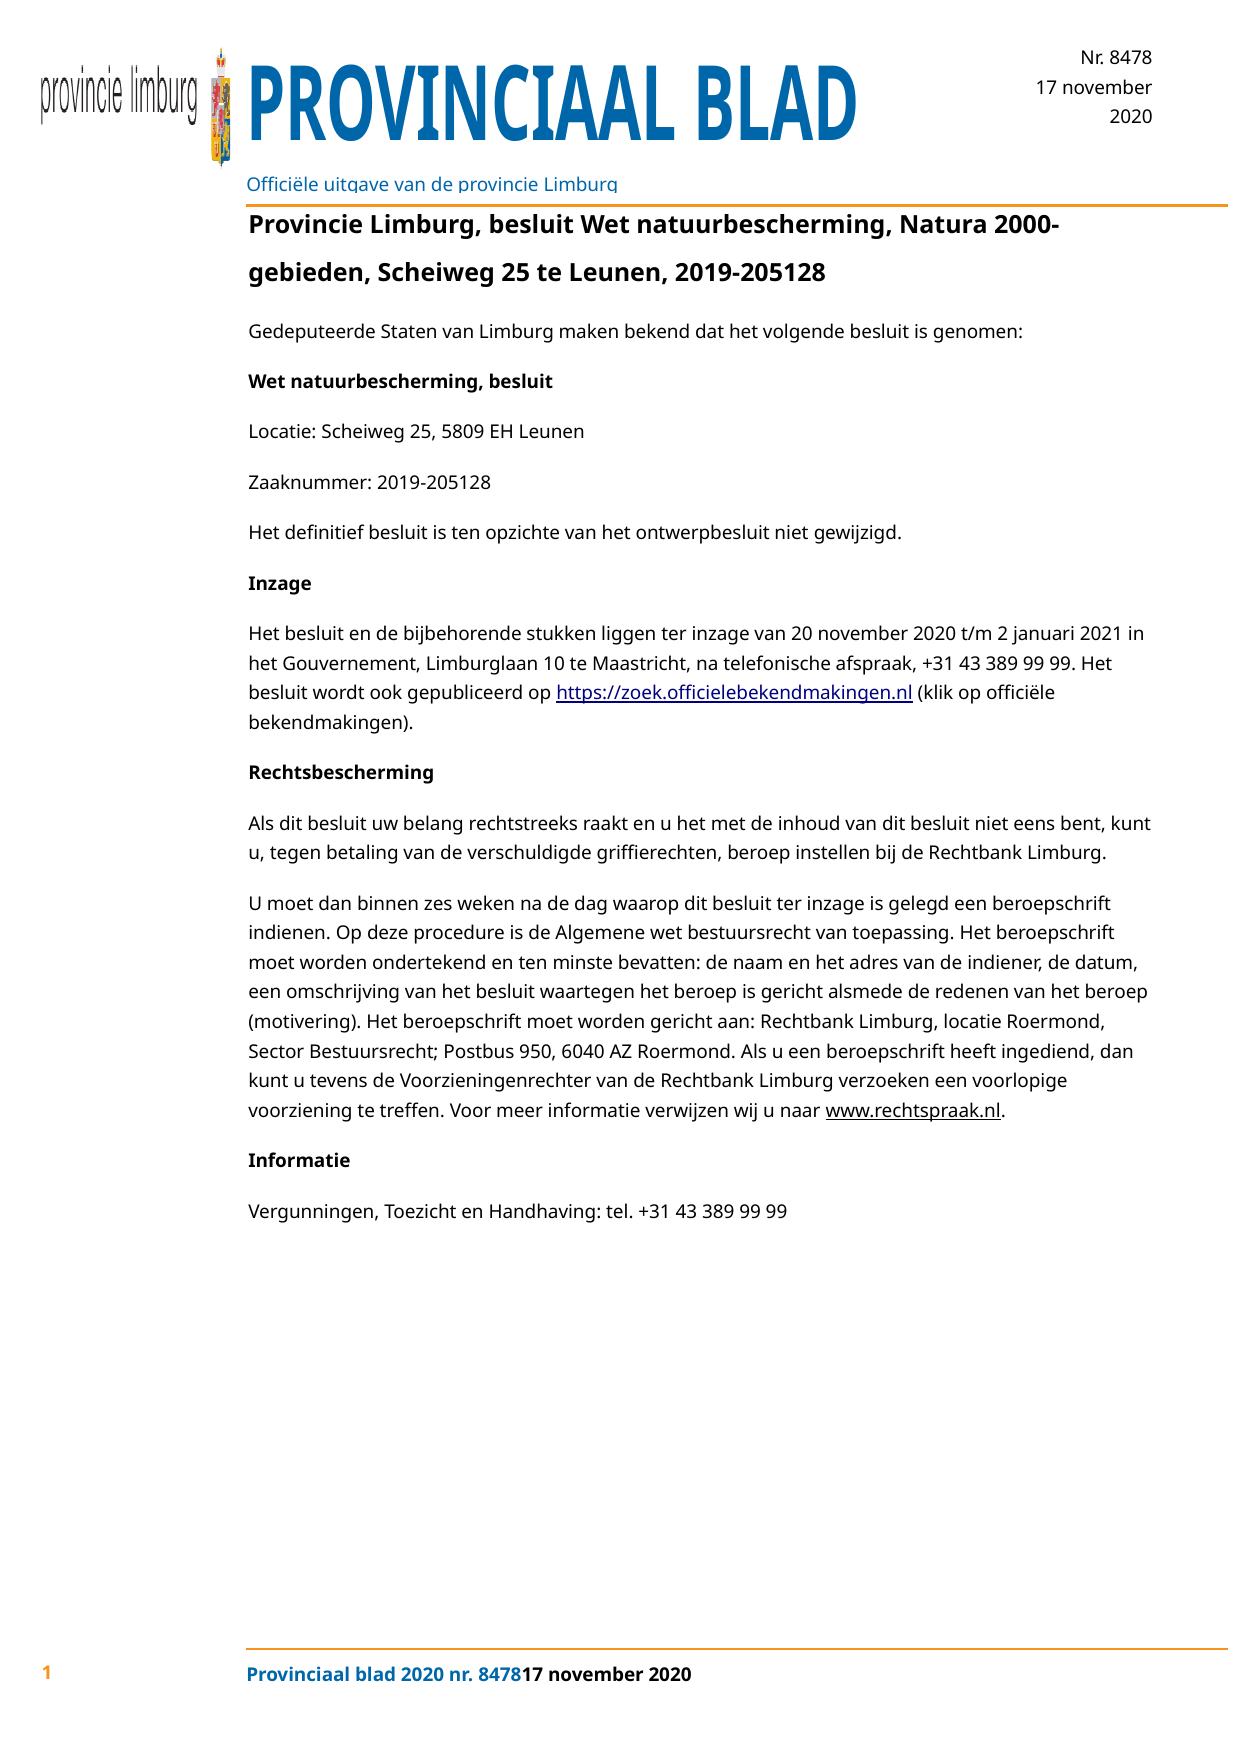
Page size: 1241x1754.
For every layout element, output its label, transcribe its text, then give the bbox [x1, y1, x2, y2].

text Het definitief besluit is ten opzichte van het ontwerpbesluit niet gewijzigd. [248, 519, 1152, 545]
text Inzage [248, 570, 1152, 596]
text Wet natuurbescherming, besluit [248, 368, 1152, 394]
text Rechtsbescherming [248, 759, 1152, 785]
text Gedeputeerde Staten van Limburg maken bekend dat het volgende besluit is genomen: [248, 318, 1152, 344]
picture [41, 47, 231, 172]
text Als dit besluit uw belang rechtstreeks raakt en u het met de inhoud van dit besluit niet eens bent, kunt u, tegen betaling van de verschuldigde griffierechten, beroep instellen bij de Rechtbank Limburg. [248, 810, 1152, 865]
text Provincie Limburg, besluit Wet natuurbescherming, Natura 2000-gebieden, Scheiweg 25 te Leunen, 2019-205128 [248, 207, 1152, 288]
text Locatie: Scheiweg 25, 5809 EH Leunen [248, 419, 1152, 444]
text Vergunningen, Toezicht en Handhaving: tel. +31 43 389 99 99 [248, 1198, 1152, 1224]
text U moet dan binnen zes weken na de dag waarop dit besluit ter inzage is gelegd een beroepschrift indienen. Op deze procedure is de Algemene wet bestuursrecht van toepassing. Het beroepschrift moet worden ondertekend en ten minste bevatten: de naam en het adres van de indiener, de datum, een omschrijving van het besluit waartegen het beroep is gericht alsmede de redenen van het beroep (motivering). Het beroepschrift moet worden gericht aan: Rechtbank Limburg, locatie Roermond, Sector Bestuursrecht; Postbus 950, 6040 AZ Roermond. Als u een beroepschrift heeft ingediend, dan kunt u tevens de Voorzieningenrechter van de Rechtbank Limburg verzoeken een voorlopige voorziening te treffen. Voor meer informatie verwijzen wij u naar www.rechtspraak.nl. [248, 890, 1152, 1123]
text Het besluit en de bijbehorende stukken liggen ter inzage van 20 november 2020 t/m 2 januari 2021 in het Gouvernement, Limburglaan 10 te Maastricht, na telefonische afspraak, +31 43 389 99 99. Het besluit wordt ook gepubliceerd op https://zoek.officielebekendmakingen.nl (klik op officiële bekendmakingen). [248, 620, 1152, 735]
text Informatie [248, 1147, 1152, 1173]
text Zaaknummer: 2019-205128 [248, 469, 1152, 495]
